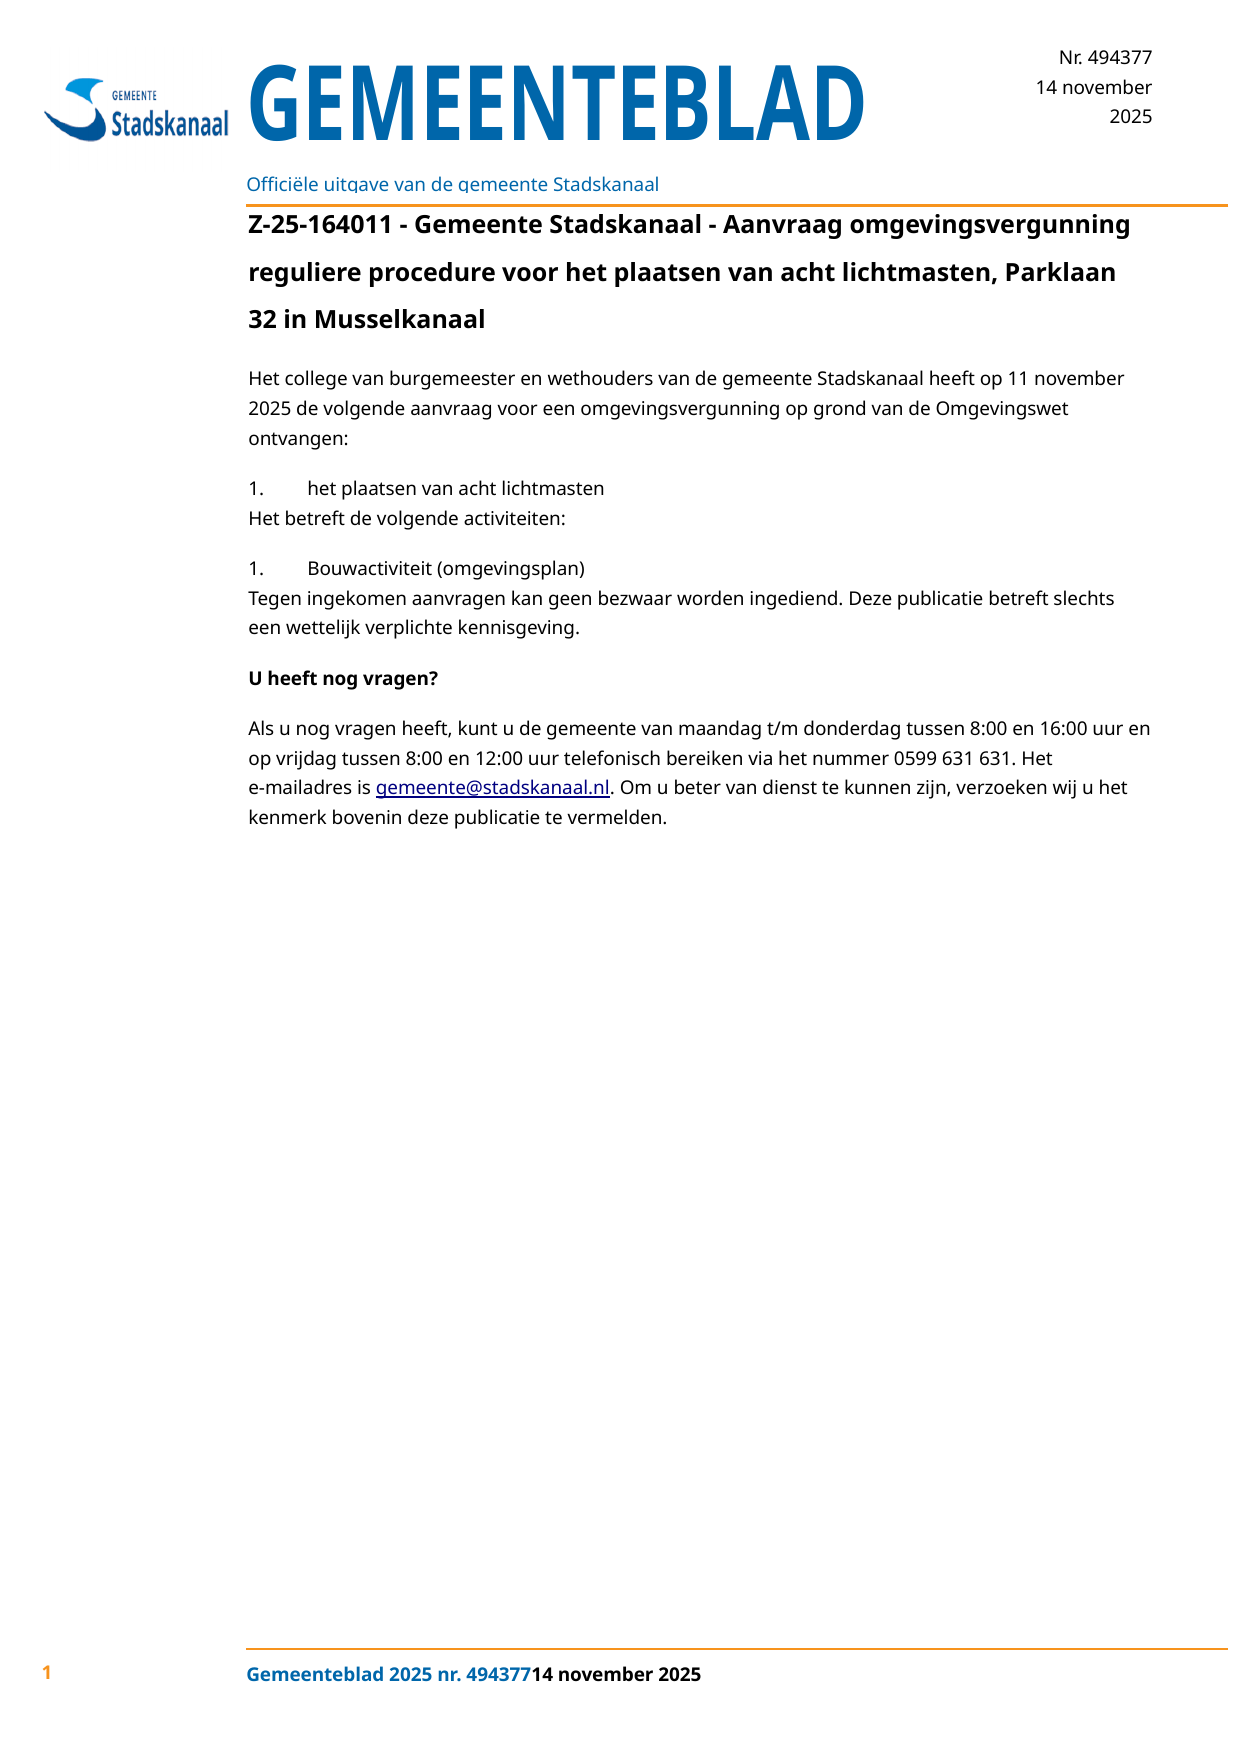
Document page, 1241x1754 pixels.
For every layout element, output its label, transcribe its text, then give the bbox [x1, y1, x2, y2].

text U heeft nog vragen? [248, 665, 1152, 690]
text Het betreft de volgende activiteiten: [248, 505, 1152, 530]
text Als u nog vragen heeft, kunt u de gemeente van maandag t/m donderdag tussen 8:00 en 16:00 uur en op vrijdag tussen 8:00 en 12:00 uur telefonisch bereiken via het nummer 0599 631 631. Het e‑mailadres is gemeente@stadskanaal.nl. Om u beter van dienst te kunnen zijn, verzoeken wij u het kenmerk bovenin deze publicatie te vermelden. [248, 715, 1152, 829]
list het plaatsen van acht lichtmasten [248, 475, 1152, 501]
list Bouwactiviteit (omgevingsplan) [248, 555, 1152, 581]
picture [41, 47, 231, 172]
text Z-25-164011 - Gemeente Stadskanaal - Aanvraag omgevingsvergunning reguliere procedure voor het plaatsen van acht lichtmasten, Parklaan 32 in Musselkanaal [248, 207, 1152, 336]
text Het college van burgemeester en wethouders van de gemeente Stadskanaal heeft op 11 november 2025 de volgende aanvraag voor een omgevingsvergunning op grond van de Omgevingswet ontvangen: [248, 366, 1152, 450]
text Tegen ingekomen aanvragen kan geen bezwaar worden ingediend. Deze publicatie betreft slechts een wettelijk verplichte kennisgeving. [248, 585, 1152, 640]
